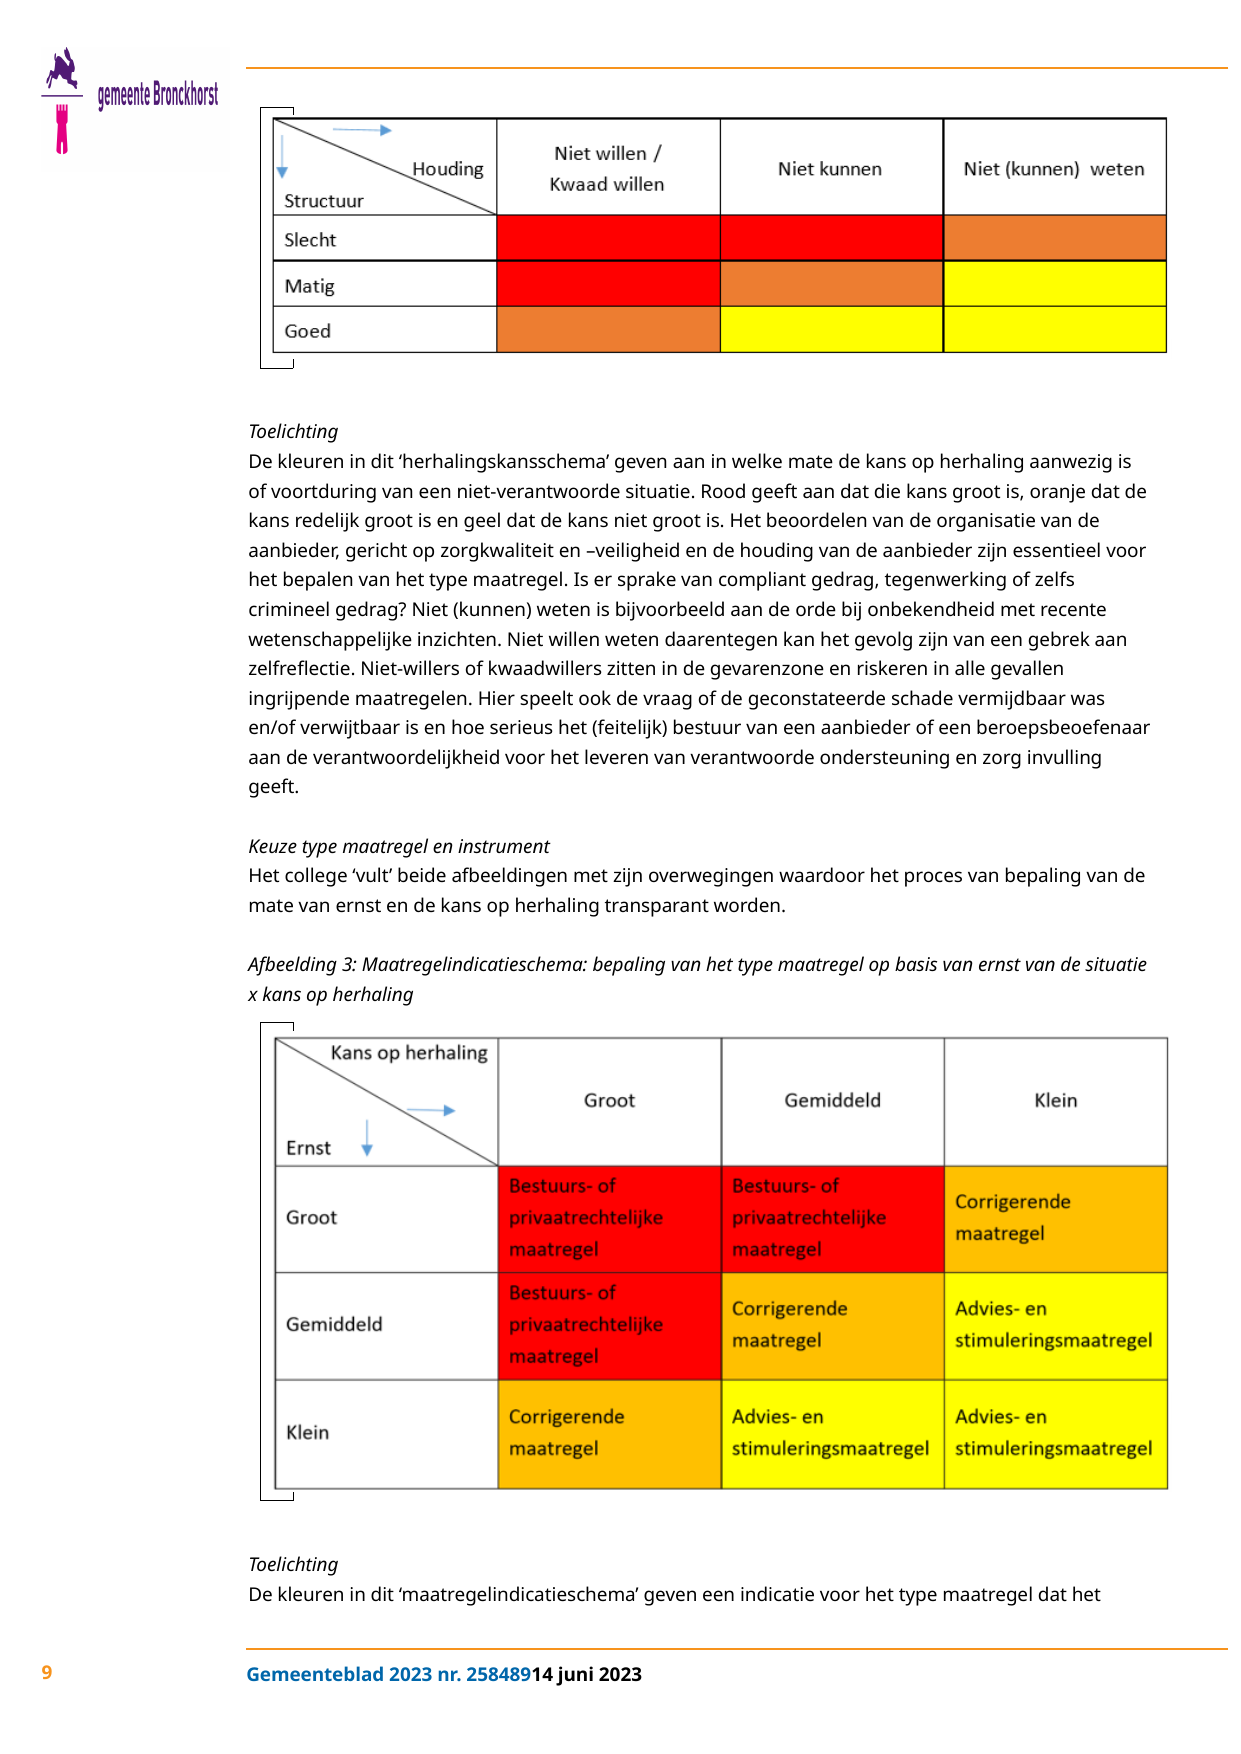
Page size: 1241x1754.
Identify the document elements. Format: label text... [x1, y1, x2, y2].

picture [41, 47, 231, 172]
text Keuze type maatregel en instrument [248, 833, 1152, 859]
text De kleuren in dit ‘herhalingskansschema’ geven aan in welke mate de kans op herhaling aanwezig is of voortduring van een niet-verantwoorde situatie. Rood geeft aan dat die kans groot is, oranje dat de kans redelijk groot is en geel dat de kans niet groot is. Het beoordelen van de organisatie van de aanbieder, gericht op zorgkwaliteit en –veiligheid en de houding van de aanbieder zijn essentieel voor het bepalen van het type maatregel. Is er sprake van compliant gedrag, tegenwerking of zelfs crimineel gedrag? Niet (kunnen) weten is bijvoorbeeld aan de orde bij onbekendheid met recente wetenschappelijke inzichten. Niet willen weten daarentegen kan het gevolg zijn van een gebrek aan zelfreflectie. Niet-willers of kwaadwillers zitten in de gevarenzone en riskeren in alle gevallen ingrijpende maatregelen. Hier speelt ook de vraag of de geconstateerde schade vermijdbaar was en/of verwijtbaar is en hoe serieus het (feitelijk) bestuur van een aanbieder of een beroepsbeoefenaar aan de verantwoordelijkheid voor het leveren van verantwoorde ondersteuning en zorg invulling geeft. [248, 448, 1152, 799]
text Afbeelding 3: Maatregelindicatieschema: bepaling van het type maatregel op basis van ernst van de situatie x kans op herhaling [248, 951, 1152, 1007]
picture [268, 115, 1173, 359]
text Het college ‘vult’ beide afbeeldingen met zijn overwegingen waardoor het proces van bepaling van de mate van ernst en de kans op herhaling transparant worden. [248, 862, 1152, 918]
picture [268, 1031, 1173, 1492]
text De kleuren in dit ‘maatregelindicatieschema’ geven een indicatie voor het type maatregel dat het [248, 1581, 1152, 1607]
text Toelichting [248, 419, 1152, 444]
text Toelichting [248, 1551, 1152, 1577]
